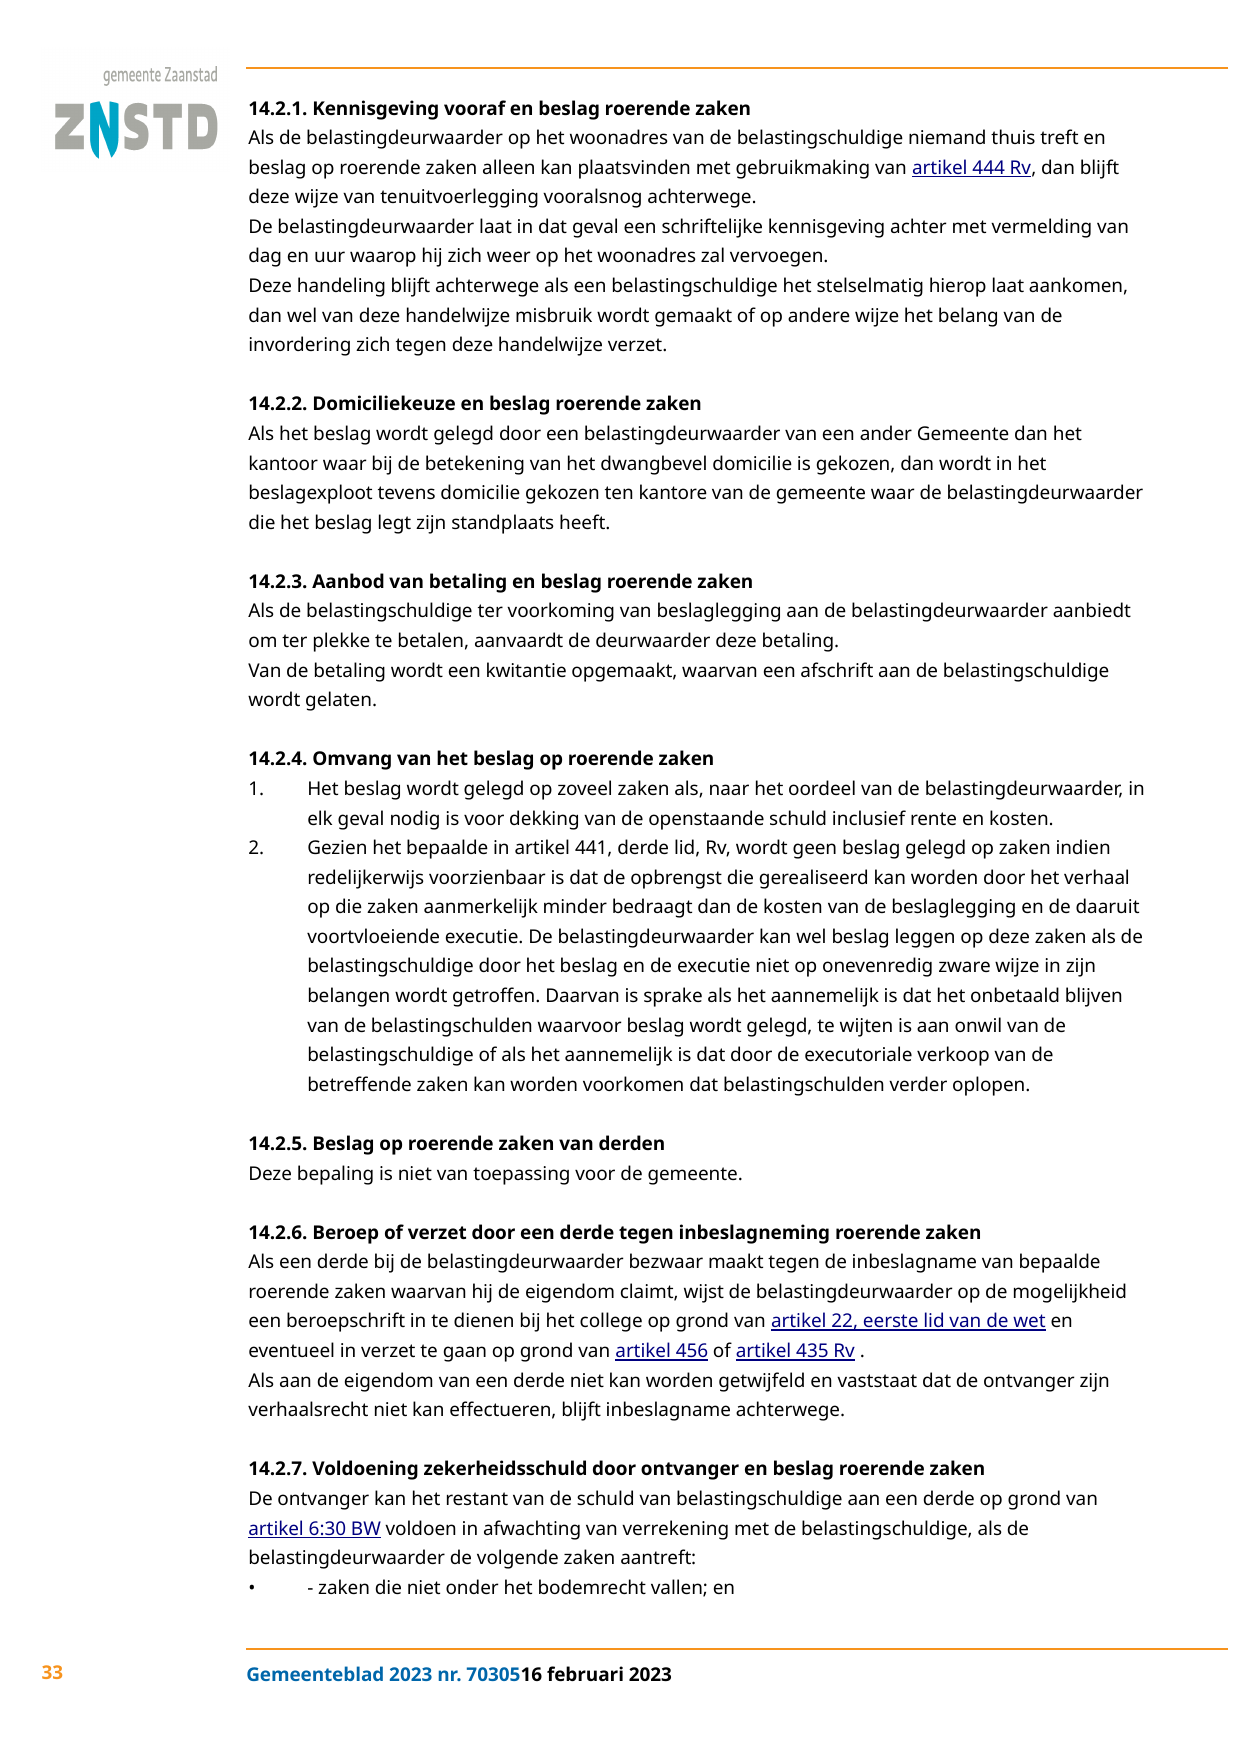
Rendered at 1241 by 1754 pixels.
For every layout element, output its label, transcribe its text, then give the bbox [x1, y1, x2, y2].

list Gezien het bepaalde in artikel 441, derde lid, Rv, wordt geen beslag gelegd op zaken indien redelijkerwijs voorzienbaar is dat de opbrengst die gerealiseerd kan worden door het verhaal op die zaken aanmerkelijk minder bedraagt dan de kosten van de beslaglegging en de daaruit voortvloeiende executie. De belastingdeurwaarder kan wel beslag leggen op deze zaken als de belastingschuldige door het beslag en de executie niet op onevenredig zware wijze in zijn belangen wordt getroffen. Daarvan is sprake als het aannemelijk is dat het onbetaald blijven van de belastingschulden waarvoor beslag wordt gelegd, te wijten is aan onwil van de belastingschuldige of als het aannemelijk is dat door de executoriale verkoop van de betreffende zaken kan worden voorkomen dat belastingschulden verder oplopen. [248, 834, 1152, 1097]
list Het beslag wordt gelegd op zoveel zaken als, naar het oordeel van de belastingdeurwaarder, in elk geval nodig is voor dekking van de openstaande schuld inclusief rente en kosten. [248, 775, 1152, 831]
text De belastingdeurwaarder laat in dat geval een schriftelijke kennisgeving achter met vermelding van dag en uur waarop hij zich weer op het woonadres zal vervoegen. [248, 213, 1152, 268]
text 14.2.4. Omvang van het beslag op roerende zaken [248, 746, 1152, 771]
text De ontvanger kan het restant van de schuld van belastingschuldige aan een derde op grond van artikel 6:30 BW voldoen in afwachting van verrekening met de belastingschuldige, als de belastingdeurwaarder de volgende zaken aantreft: [248, 1485, 1152, 1570]
list - zaken die niet onder het bodemrecht vallen; en [248, 1574, 1152, 1600]
text Als de belastingdeurwaarder op het woonadres van de belastingschuldige niemand thuis treft en beslag op roerende zaken alleen kan plaatsvinden met gebruikmaking van artikel 444 Rv, dan blijft deze wijze van tenuitvoerlegging vooralsnog achterwege. [248, 124, 1152, 209]
text 14.2.2. Domiciliekeuze en beslag roerende zaken [248, 391, 1152, 416]
text 14.2.6. Beroep of verzet door een derde tegen inbeslagneming roerende zaken [248, 1219, 1152, 1245]
text 14.2.7. Voldoening zekerheidsschuld door ontvanger en beslag roerende zaken [248, 1456, 1152, 1481]
text Van de betaling wordt een kwitantie opgemaakt, waarvan een afschrift aan de belastingschuldige wordt gelaten. [248, 657, 1152, 712]
text 14.2.3. Aanbod van betaling en beslag roerende zaken [248, 568, 1152, 594]
text Als de belastingschuldige ter voorkoming van beslaglegging aan de belastingdeurwaarder aanbiedt om ter plekke te betalen, aanvaardt de deurwaarder deze betaling. [248, 598, 1152, 653]
text Als een derde bij de belastingdeurwaarder bezwaar maakt tegen de inbeslagname van bepaalde roerende zaken waarvan hij de eigendom claimt, wijst de belastingdeurwaarder op de mogelijkheid een beroepschrift in te dienen bij het college op grond van artikel 22, eerste lid van de wet en eventueel in verzet te gaan op grond van artikel 456 of artikel 435 Rv . [248, 1248, 1152, 1363]
text 14.2.1. Kennisgeving vooraf en beslag roerende zaken [248, 95, 1152, 121]
text 14.2.5. Beslag op roerende zaken van derden [248, 1130, 1152, 1156]
text Deze handeling blijft achterwege als een belastingschuldige het stelselmatig hierop laat aankomen, dan wel van deze handelwijze misbruik wordt gemaakt of op andere wijze het belang van de invordering zich tegen deze handelwijze verzet. [248, 272, 1152, 357]
text Als aan de eigendom van een derde niet kan worden getwijfeld en vaststaat dat de ontvanger zijn verhaalsrecht niet kan effectueren, blijft inbeslagname achterwege. [248, 1367, 1152, 1422]
text Deze bepaling is niet van toepassing voor de gemeente. [248, 1160, 1152, 1186]
picture [41, 47, 231, 172]
text Als het beslag wordt gelegd door een belastingdeurwaarder van een ander Gemeente dan het kantoor waar bij de betekening van het dwangbevel domicilie is gekozen, dan wordt in het beslagexploot tevens domicilie gekozen ten kantore van de gemeente waar de belastingdeurwaarder die het beslag legt zijn standplaats heeft. [248, 420, 1152, 535]
